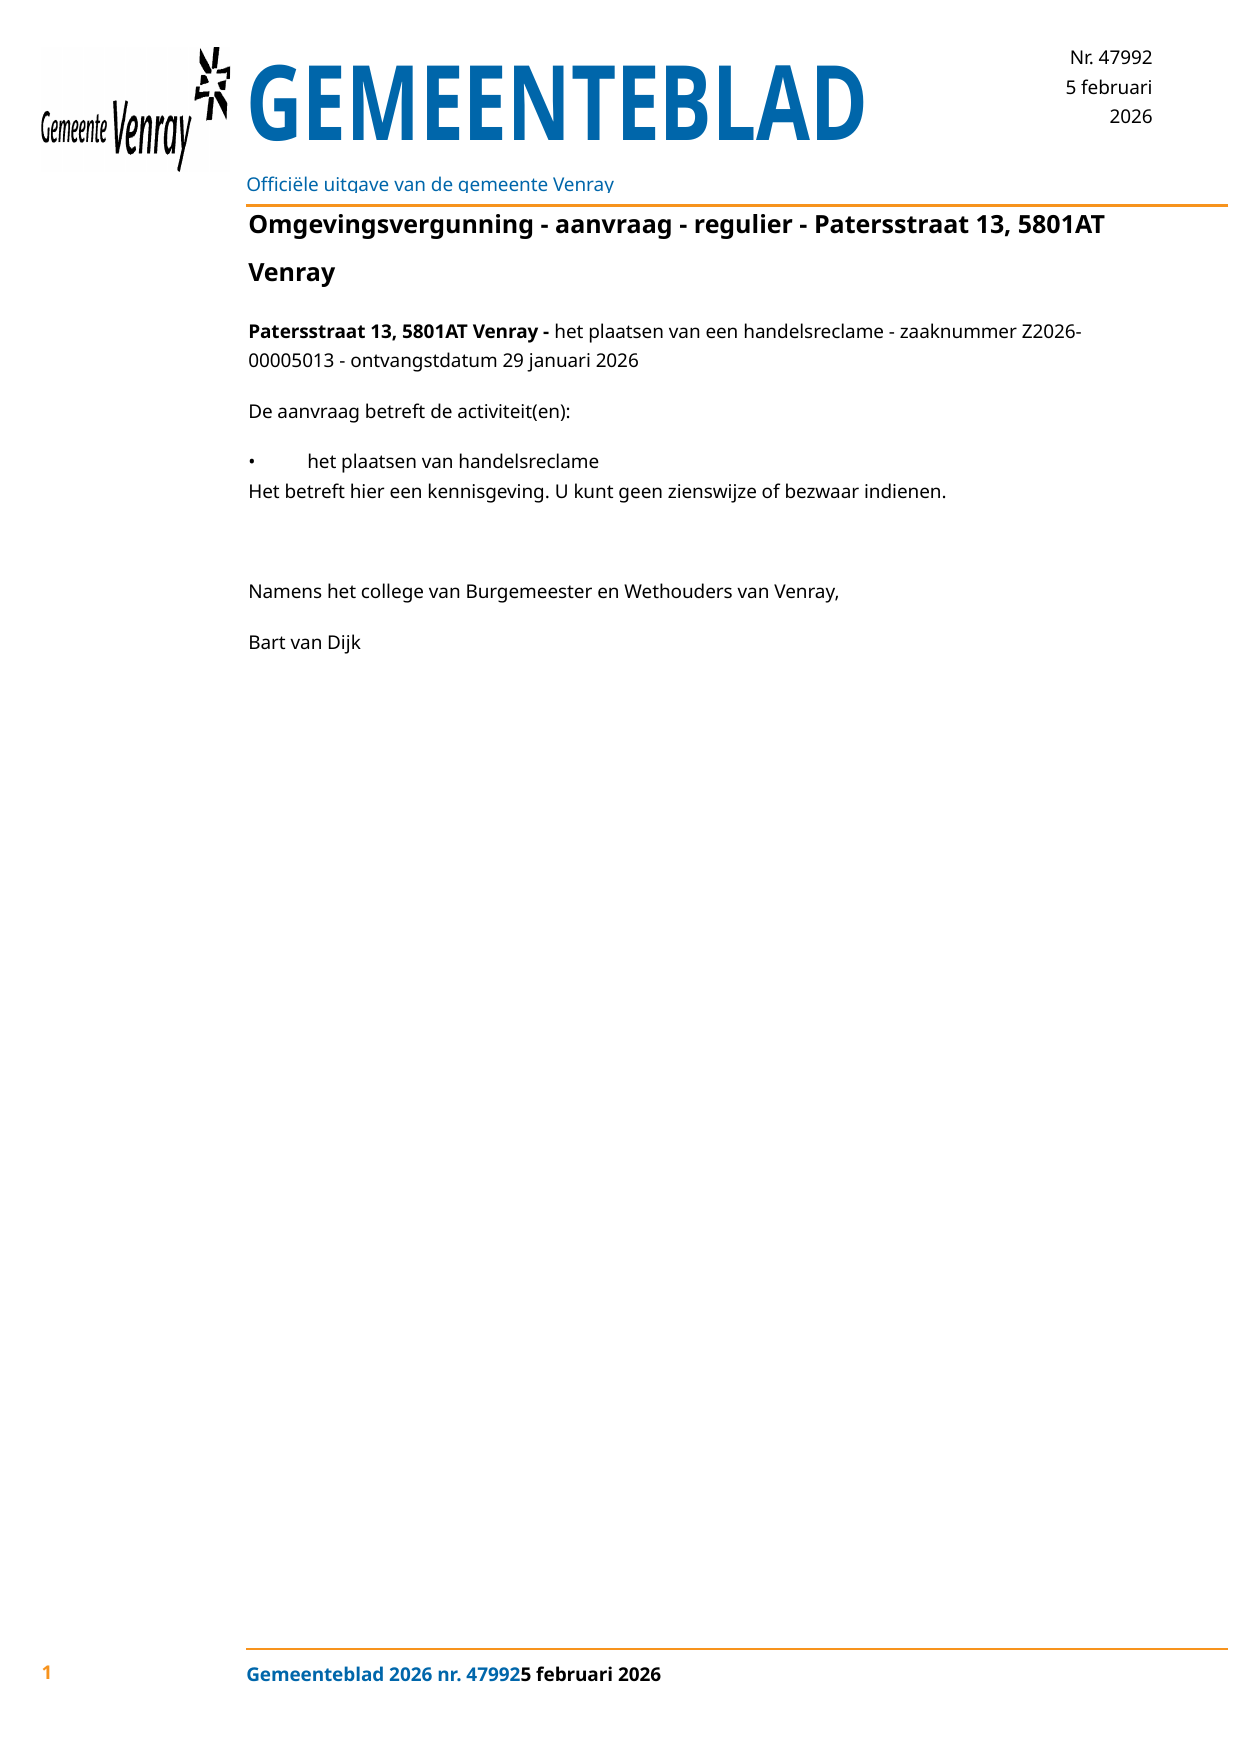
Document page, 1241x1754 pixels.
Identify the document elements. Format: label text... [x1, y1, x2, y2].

text Namens het college van Burgemeester en Wethouders van Venray, [248, 579, 1152, 604]
text Het betreft hier een kennisgeving. U kunt geen zienswijze of bezwaar indienen. [248, 478, 1152, 504]
text Bart van Dijk [248, 629, 1152, 655]
picture [41, 47, 231, 172]
list het plaatsen van handelsreclame [248, 448, 1152, 474]
text De aanvraag betreft de activiteit(en): [248, 398, 1152, 424]
text Patersstraat 13, 5801AT Venray - het plaatsen van een handelsreclame - zaaknummer Z2026-00005013 - ontvangstdatum 29 januari 2026 [248, 318, 1152, 373]
text Omgevingsvergunning - aanvraag - regulier - Patersstraat 13, 5801AT Venray [248, 207, 1152, 288]
